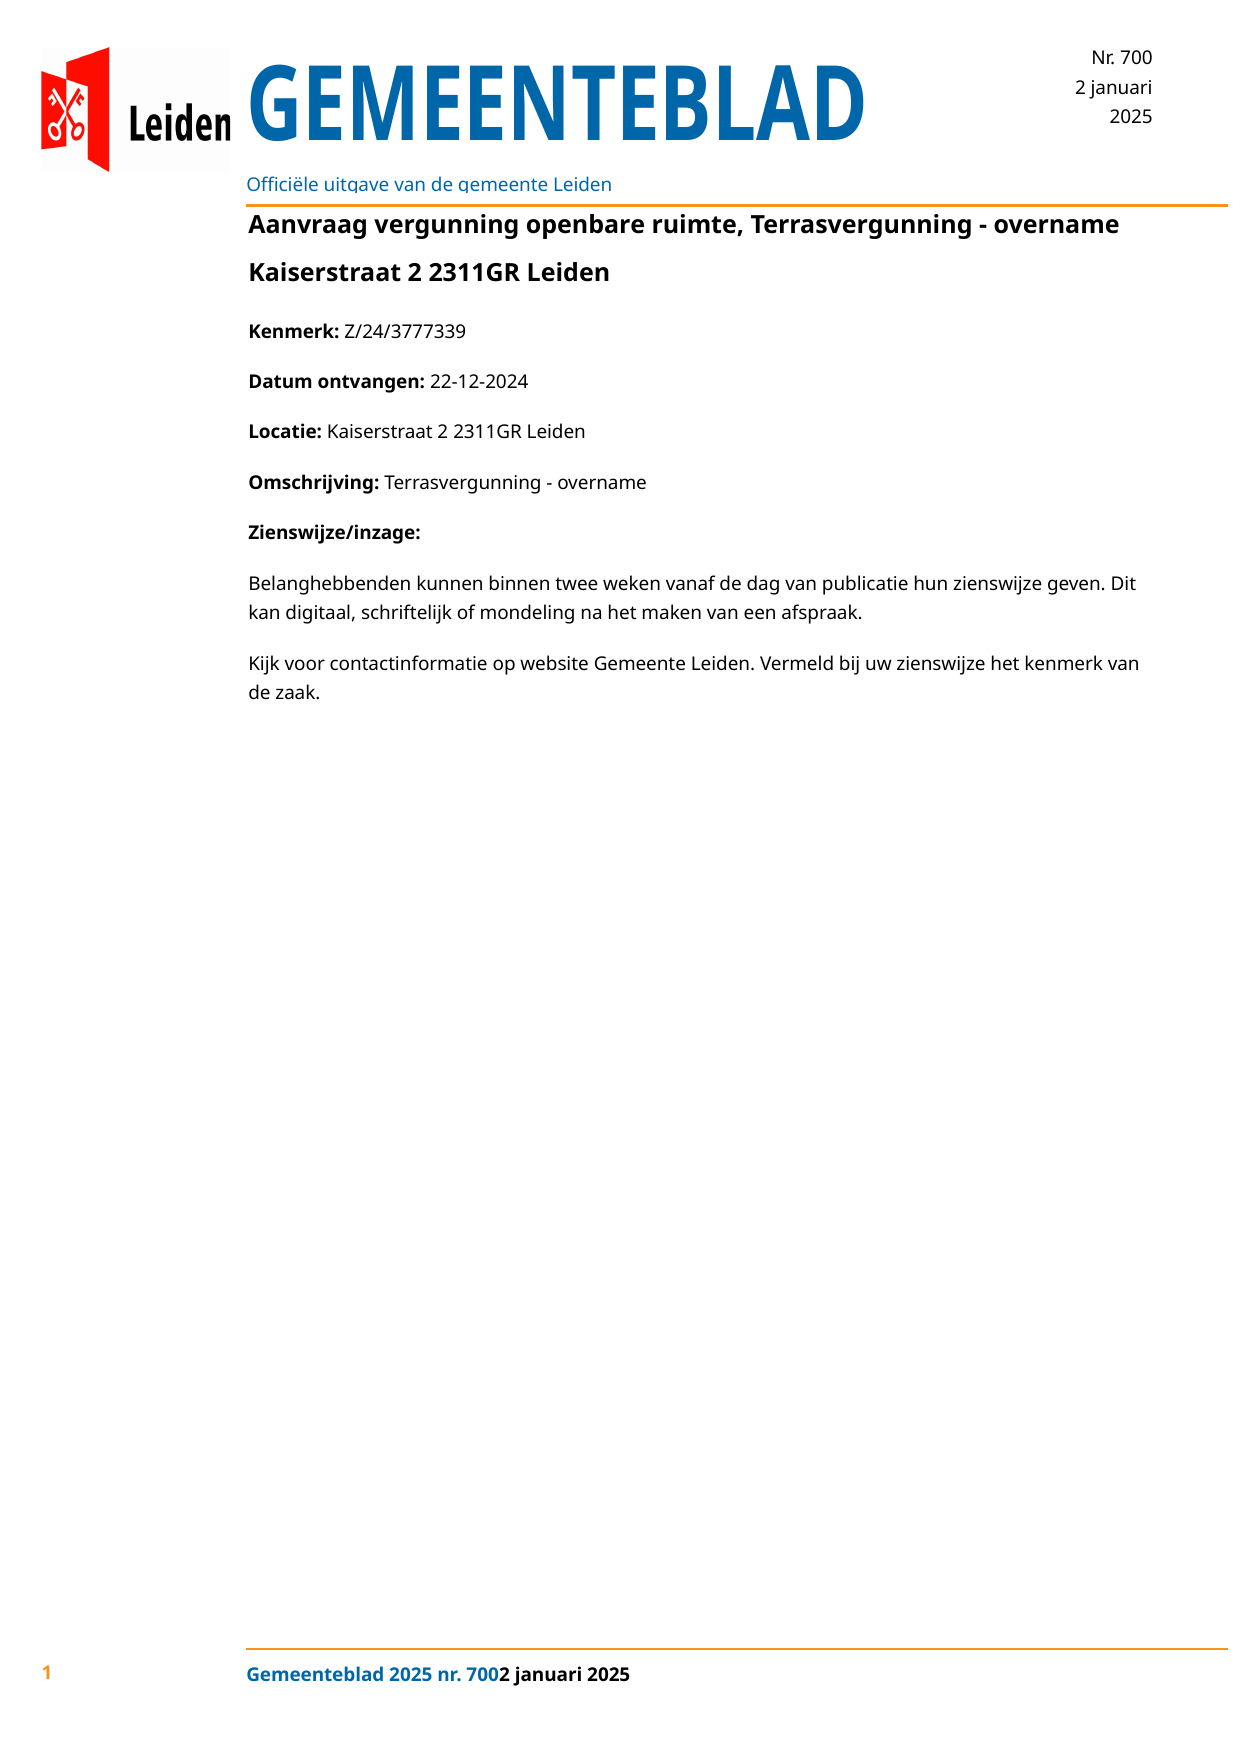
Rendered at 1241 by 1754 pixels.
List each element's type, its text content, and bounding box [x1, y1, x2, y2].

text Datum ontvangen: 22-12-2024 [248, 368, 1152, 394]
text Kenmerk: Z/24/3777339 [248, 318, 1152, 344]
picture [41, 47, 231, 172]
text Omschrijving: Terrasvergunning - overname [248, 469, 1152, 495]
text Zienswijze/inzage: [248, 519, 1152, 545]
text Kijk voor contactinformatie op website Gemeente Leiden. Vermeld bij uw zienswijze het kenmerk van de zaak. [248, 650, 1152, 705]
text Aanvraag vergunning openbare ruimte, Terrasvergunning - overname Kaiserstraat 2 2311GR Leiden [248, 207, 1152, 288]
text Locatie: Kaiserstraat 2 2311GR Leiden [248, 419, 1152, 444]
text Belanghebbenden kunnen binnen twee weken vanaf de dag van publicatie hun zienswijze geven. Dit kan digitaal, schriftelijk of mondeling na het maken van een afspraak. [248, 570, 1152, 625]
